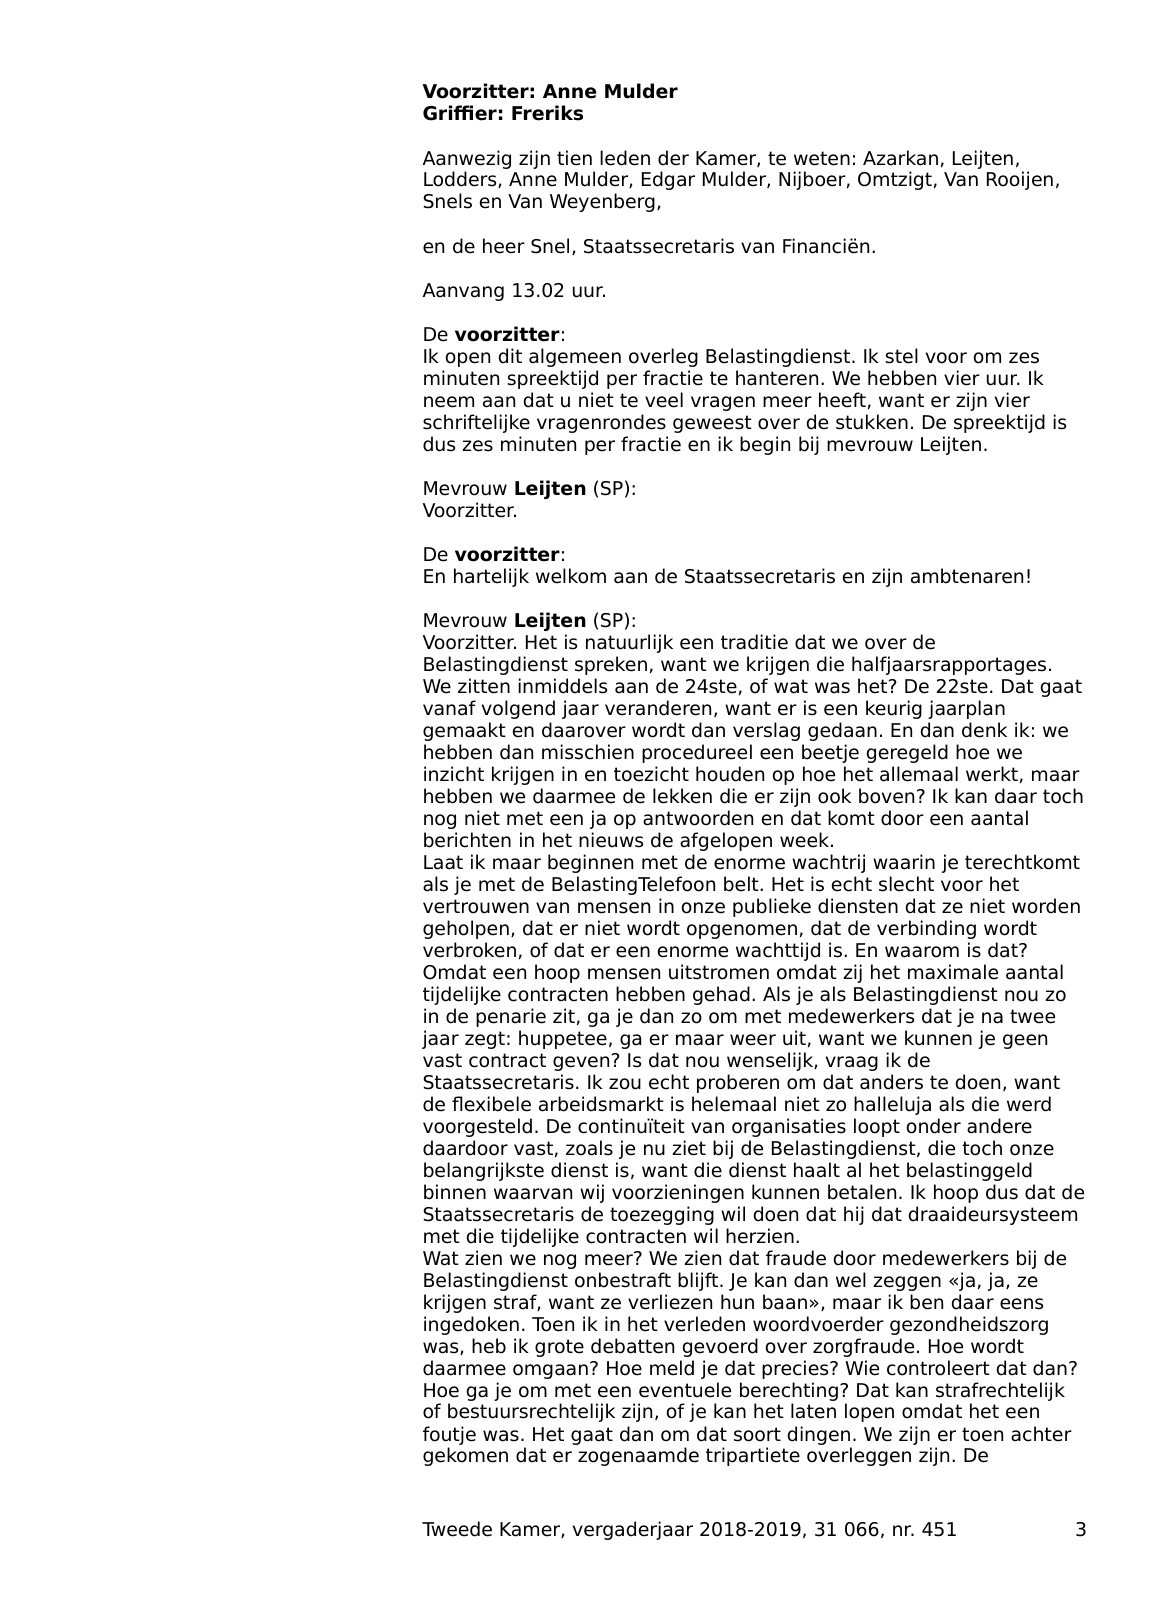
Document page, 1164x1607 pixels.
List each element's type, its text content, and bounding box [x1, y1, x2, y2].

text Ik open dit algemeen overleg Belastingdienst. Ik stel voor om zes minuten spreektijd per fractie te hanteren. We hebben vier uur. Ik neem aan dat u niet te veel vragen meer heeft, want er zijn vier schriftelijke vragenrondes geweest over de stukken. De spreektijd is dus zes minuten per fractie en ik begin bij mevrouw Leijten. [422, 346, 1087, 456]
text De voorzitter: [422, 324, 1087, 346]
text Voorzitter. [422, 500, 1087, 522]
text Aanvang 13.02 uur. [422, 280, 1087, 302]
text Voorzitter. Het is natuurlijk een traditie dat we over de Belastingdienst spreken, want we krijgen die halfjaarsrapportages. We zitten inmiddels aan de 24ste, of wat was het? De 22ste. Dat gaat vanaf volgend jaar veranderen, want er is een keurig jaarplan gemaakt en daarover wordt dan verslag gedaan. En dan denk ik: we hebben dan misschien procedureel een beetje geregeld hoe we inzicht krijgen in en toezicht houden op hoe het allemaal werkt, maar hebben we daarmee de lekken die er zijn ook boven? Ik kan daar toch nog niet met een ja op antwoorden en dat komt door een aantal berichten in het nieuws de afgelopen week. [422, 632, 1087, 852]
text En hartelijk welkom aan de Staatssecretaris en zijn ambtenaren! [422, 566, 1087, 588]
text Laat ik maar beginnen met de enorme wachtrij waarin je terechtkomt als je met de BelastingTelefoon belt. Het is echt slecht voor het vertrouwen van mensen in onze publieke diensten dat ze niet worden geholpen, dat er niet wordt opgenomen, dat de verbinding wordt verbroken, of dat er een enorme wachttijd is. En waarom is dat? Omdat een hoop mensen uitstromen omdat zij het maximale aantal tijdelijke contracten hebben gehad. Als je als Belastingdienst nou zo in de penarie zit, ga je dan zo om met medewerkers dat je na twee jaar zegt: huppetee, ga er maar weer uit, want we kunnen je geen vast contract geven? Is dat nou wenselijk, vraag ik de Staatssecretaris. Ik zou echt proberen om dat anders te doen, want de flexibele arbeidsmarkt is helemaal niet zo halleluja als die werd voorgesteld. De continuïteit van organisaties loopt onder andere daardoor vast, zoals je nu ziet bij de Belastingdienst, die toch onze belangrijkste dienst is, want die dienst haalt al het belastinggeld binnen waarvan wij voorzieningen kunnen betalen. Ik hoop dus dat de Staatssecretaris de toezegging wil doen dat hij dat draaideursysteem met die tijdelijke contracten wil herzien. [422, 852, 1087, 1248]
text Wat zien we nog meer? We zien dat fraude door medewerkers bij de Belastingdienst onbestraft blijft. Je kan dan wel zeggen «ja, ja, ze krijgen straf, want ze verliezen hun baan», maar ik ben daar eens ingedoken. Toen ik in het verleden woordvoerder gezondheidszorg was, heb ik grote debatten gevoerd over zorgfraude. Hoe wordt daarmee omgaan? Hoe meld je dat precies? Wie controleert dat dan? Hoe ga je om met een eventuele berechting? Dat kan strafrechtelijk of bestuursrechtelijk zijn, of je kan het laten lopen omdat het een foutje was. Het gaat dan om dat soort dingen. We zijn er toen achter gekomen dat er zogenaamde tripartiete overleggen zijn. De [422, 1248, 1087, 1467]
text Voorzitter: Anne Mulder [422, 81, 1087, 103]
text en de heer Snel, Staatssecretaris van Financiën. [422, 236, 1087, 257]
text Aanwezig zijn tien leden der Kamer, te weten: Azarkan, Leijten, Lodders, Anne Mulder, Edgar Mulder, Nijboer, Omtzigt, Van Rooijen, Snels en Van Weyenberg, [422, 147, 1087, 213]
text Griffier: Freriks [422, 103, 1087, 125]
text De voorzitter: [422, 544, 1087, 566]
text Mevrouw Leijten (SP): [422, 478, 1087, 500]
text Mevrouw Leijten (SP): [422, 610, 1087, 632]
